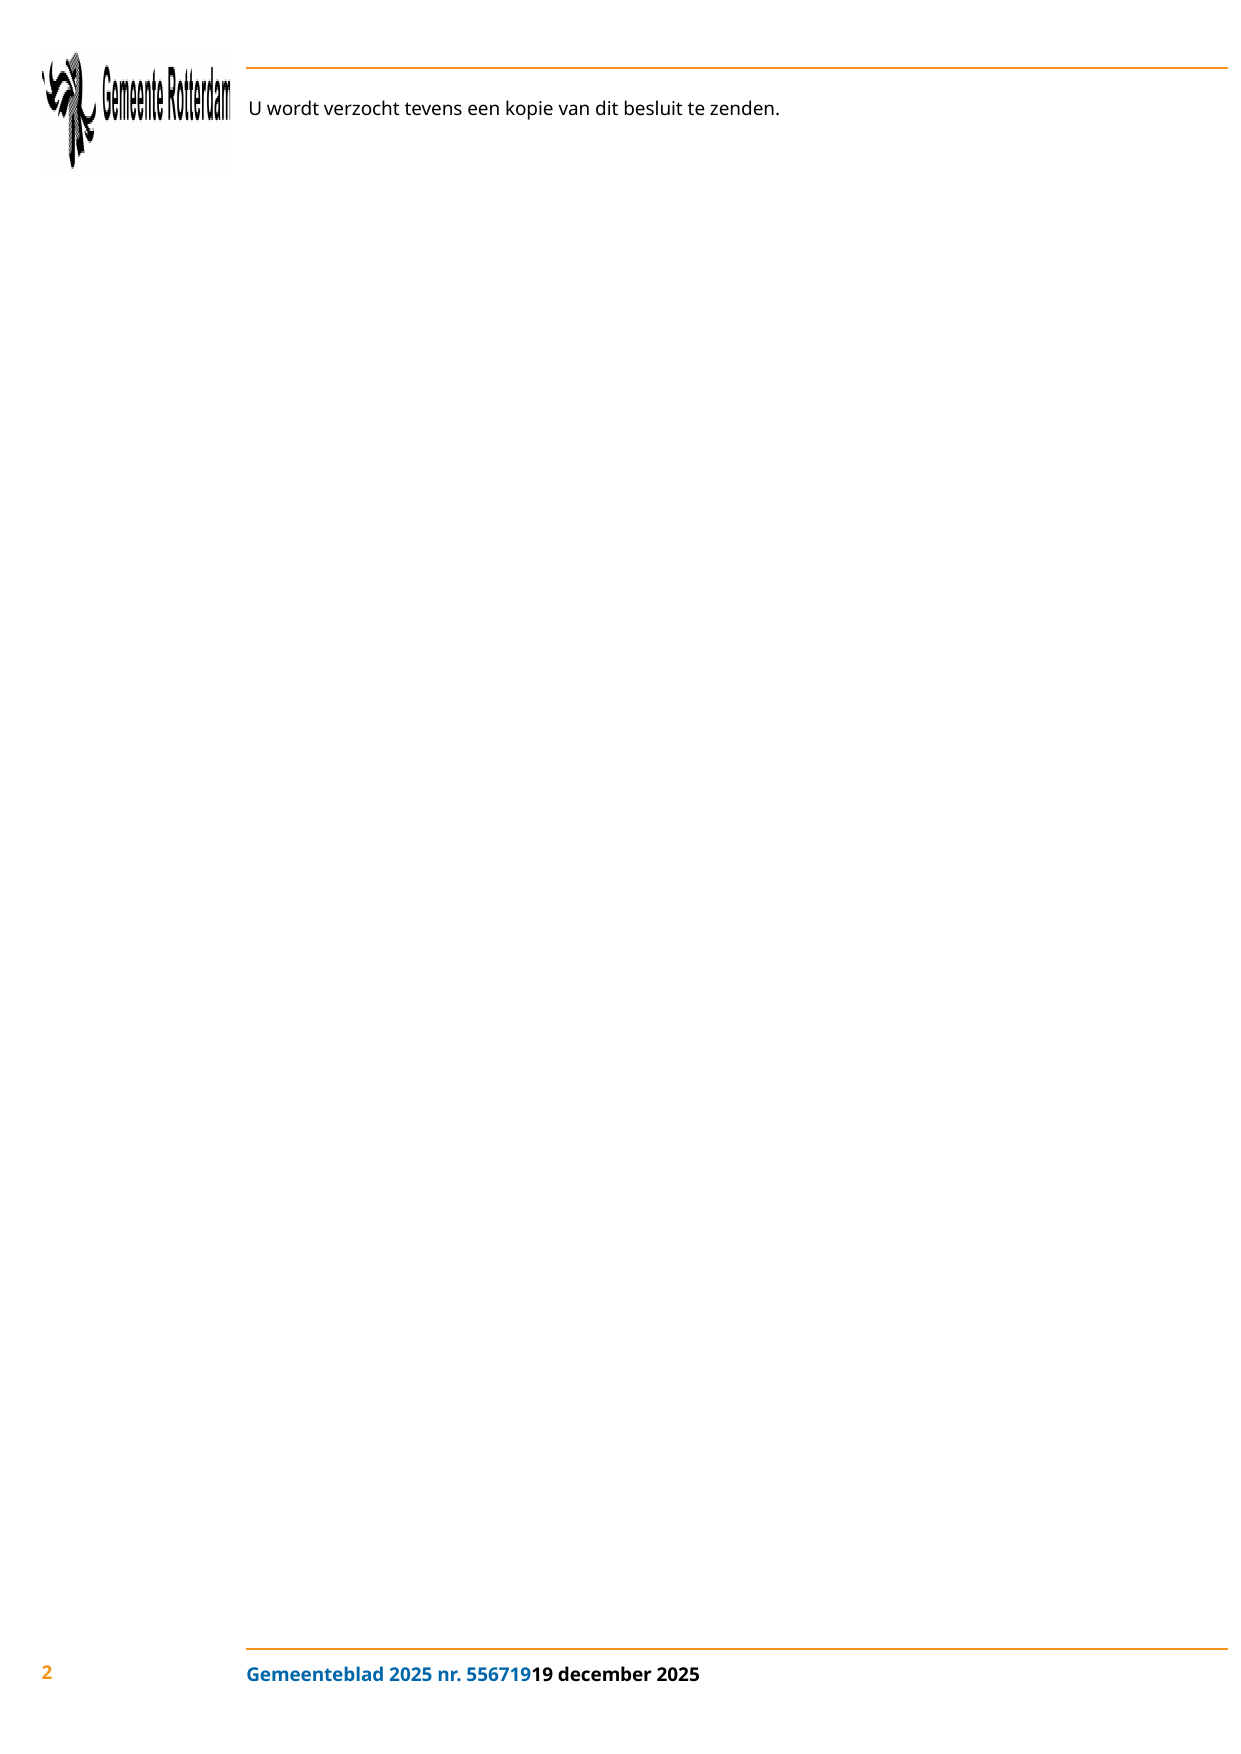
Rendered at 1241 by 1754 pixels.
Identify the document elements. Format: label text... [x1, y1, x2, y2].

picture [41, 47, 231, 172]
text U wordt verzocht tevens een kopie van dit besluit te zenden. [248, 95, 1152, 121]
